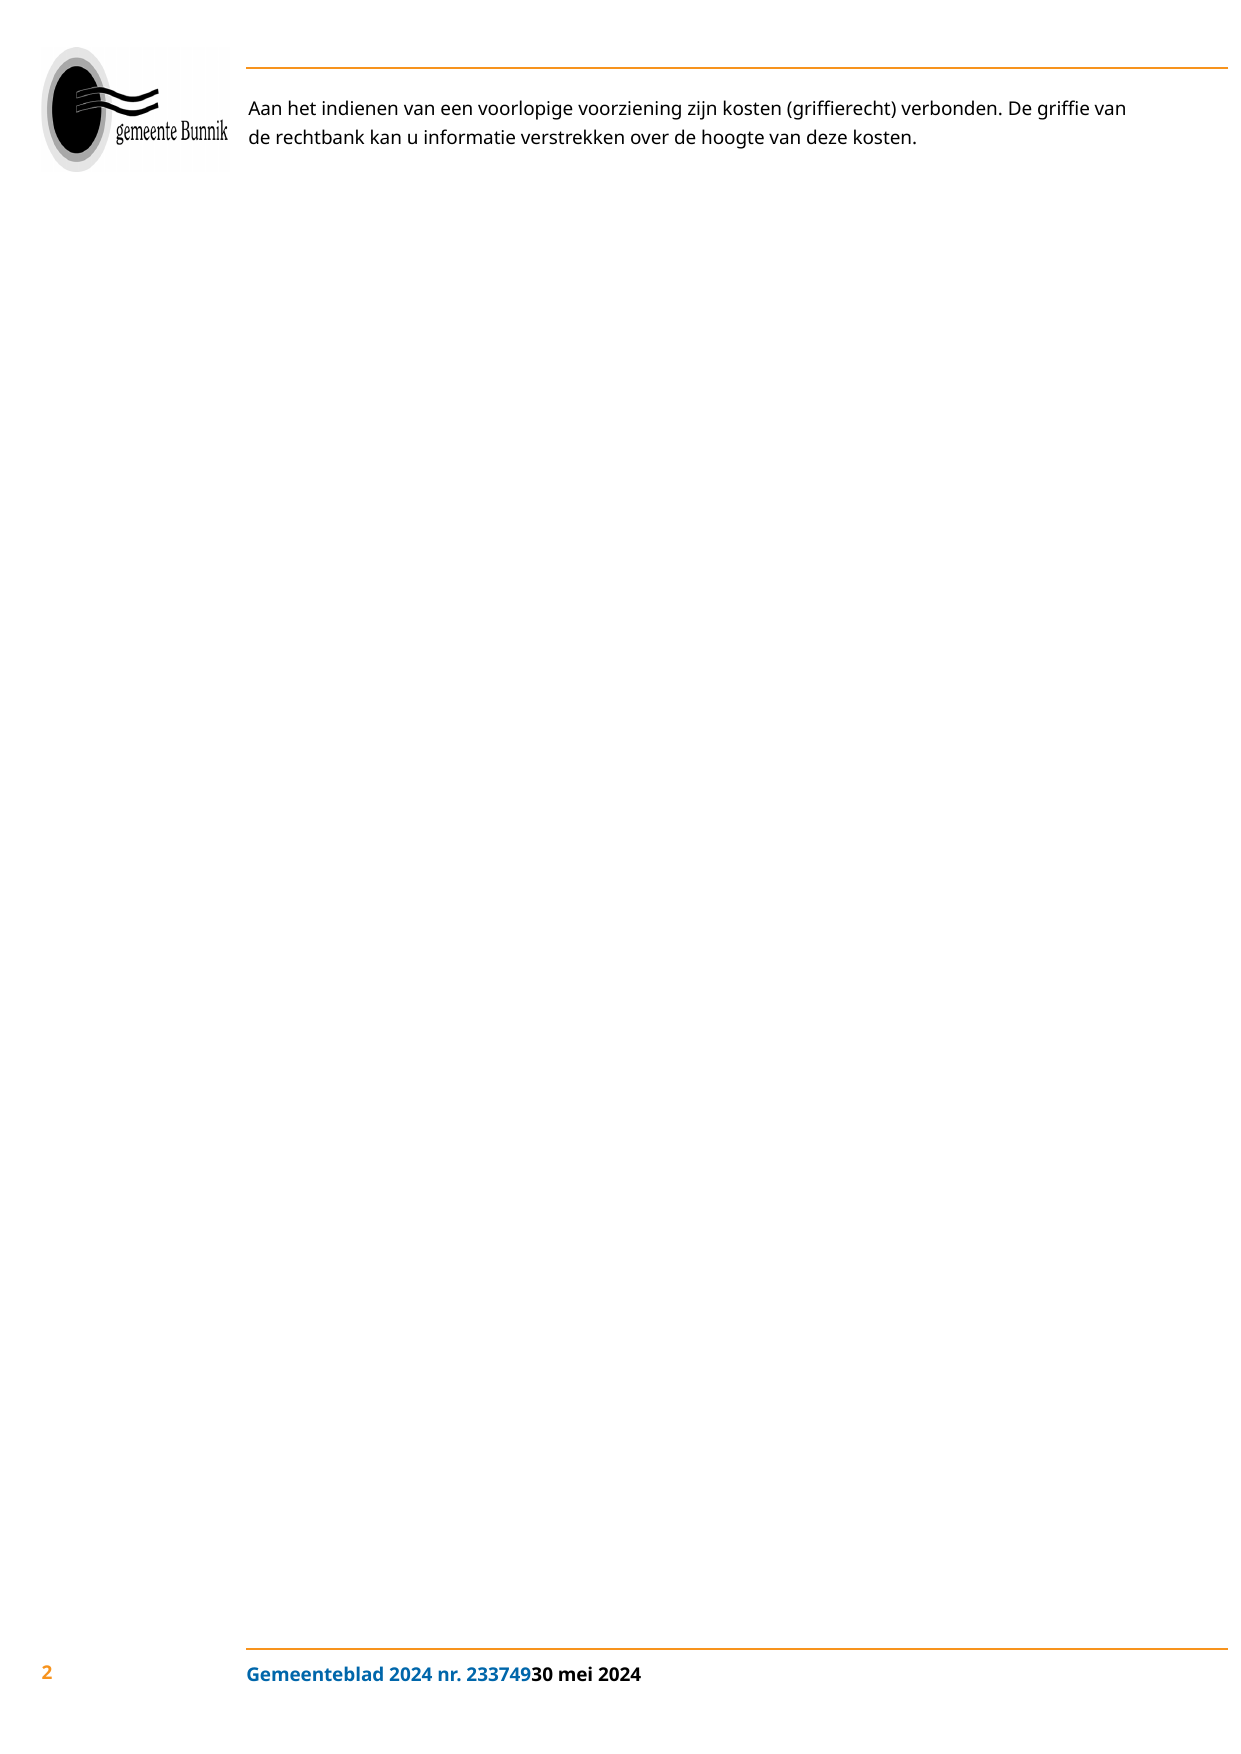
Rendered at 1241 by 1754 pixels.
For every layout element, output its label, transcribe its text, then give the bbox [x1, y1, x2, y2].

picture [41, 47, 231, 172]
text Aan het indienen van een voorlopige voorziening zijn kosten (griffierecht) verbonden. De griffie van de rechtbank kan u informatie verstrekken over de hoogte van deze kosten. [248, 95, 1152, 150]
